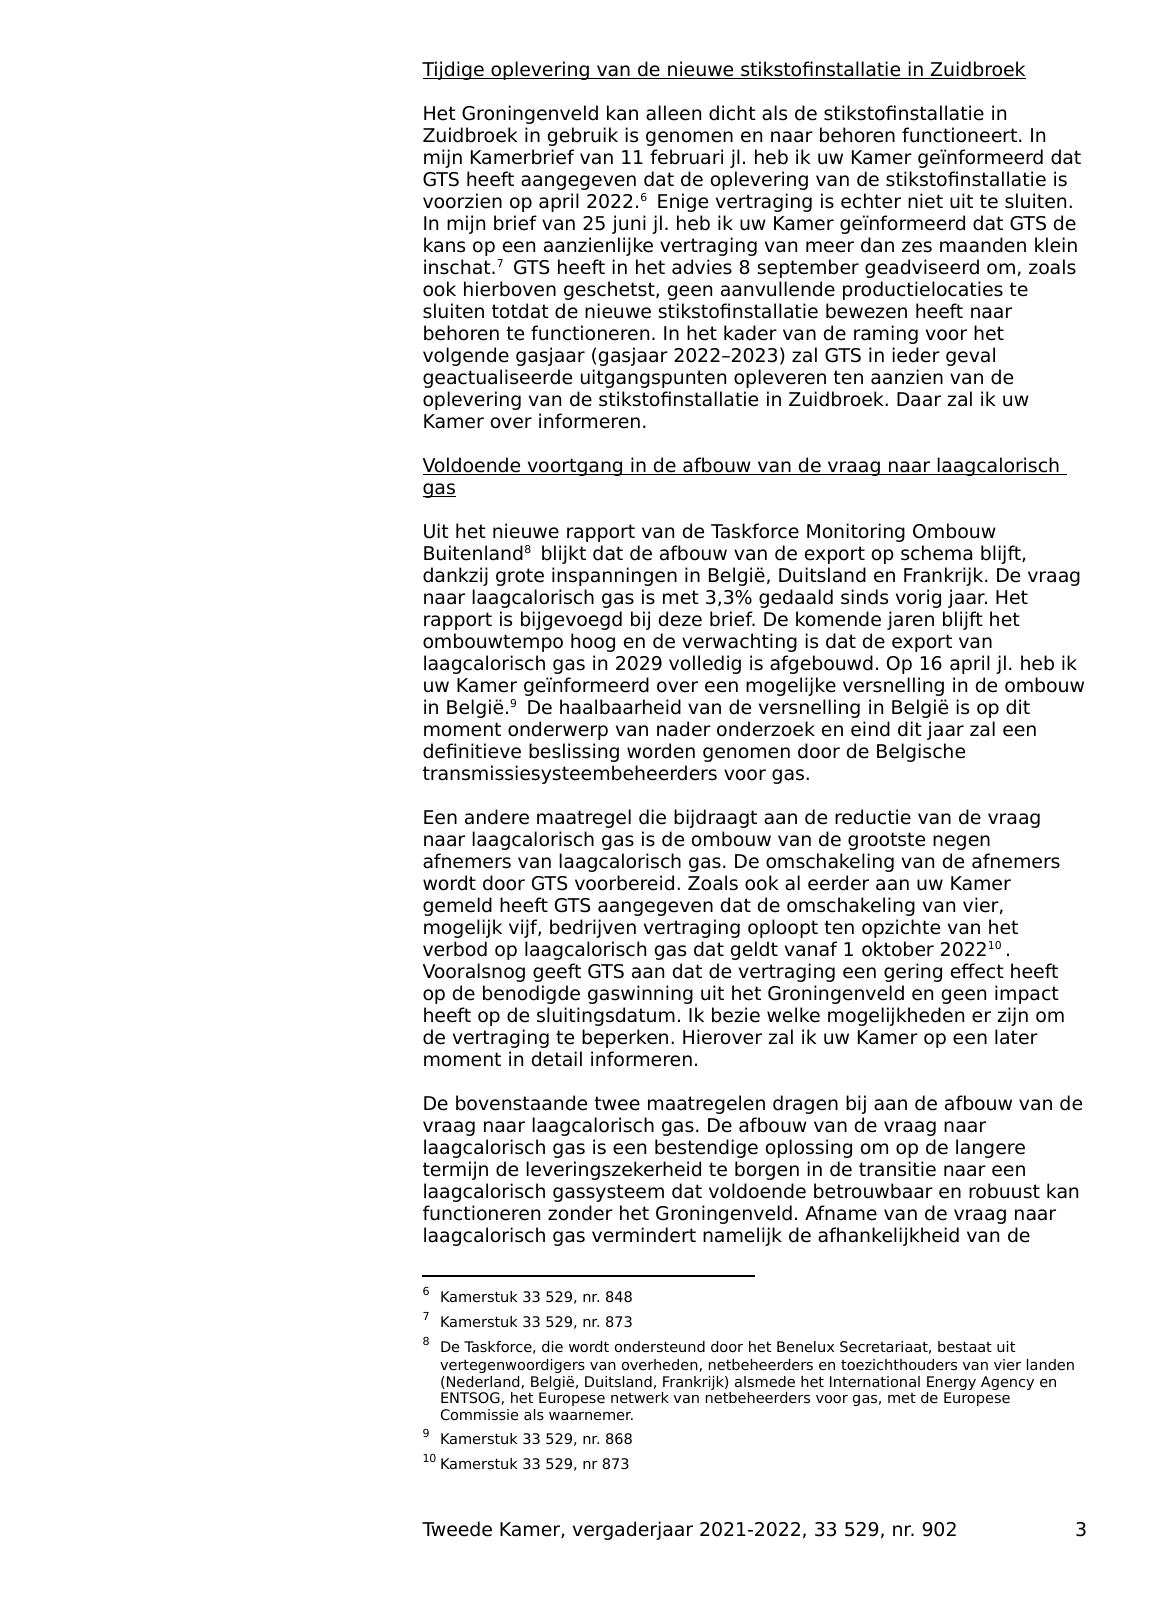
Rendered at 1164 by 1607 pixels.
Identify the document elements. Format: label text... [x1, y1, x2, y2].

subtitle Voldoende voortgang in de afbouw van de vraag naar laagcalorisch gas [422, 455, 1087, 499]
subtitle Tijdige oplevering van de nieuwe stikstofinstallatie in Zuidbroek [422, 59, 1087, 81]
text De Taskforce, die wordt ondersteund door het Benelux Secretariaat, bestaat uit vertegenwoordigers van overheden, netbeheerders en toezichthouders van vier landen (Nederland, België, Duitsland, Frankrijk) alsmede het International Energy Agency en ENTSOG, het Europese netwerk van netbeheerders voor gas, met de Europese Commissie als waarnemer. [422, 1335, 1087, 1424]
text Uit het nieuwe rapport van de Taskforce Monitoring Ombouw Buitenland blijkt dat de afbouw van de export op schema blijft, dankzij grote inspanningen in België, Duitsland en Frankrijk. De vraag naar laagcalorisch gas is met 3,3% gedaald sinds vorig jaar. Het rapport is bijgevoegd bij deze brief. De komende jaren blijft het ombouwtempo hoog en de verwachting is dat de export van laagcalorisch gas in 2029 volledig is afgebouwd. Op 16 april jl. heb ik uw Kamer geïnformeerd over een mogelijke versnelling in de ombouw in België. De haalbaarheid van de versnelling in België is op dit moment onderwerp van nader onderzoek en eind dit jaar zal een definitieve beslissing worden genomen door de Belgische transmissiesysteembeheerders voor gas. [422, 521, 1087, 785]
text Kamerstuk 33 529, nr 873 [422, 1452, 1087, 1474]
text De bovenstaande twee maatregelen dragen bij aan de afbouw van de vraag naar laagcalorisch gas. De afbouw van de vraag naar laagcalorisch gas is een bestendige oplossing om op de langere termijn de leveringszekerheid te borgen in de transitie naar een laagcalorisch gassysteem dat voldoende betrouwbaar en robuust kan functioneren zonder het Groningenveld. Afname van de vraag naar laagcalorisch gas vermindert namelijk de afhankelijkheid van de [422, 1093, 1087, 1247]
text Kamerstuk 33 529, nr. 873 [422, 1310, 1087, 1332]
text Het Groningenveld kan alleen dicht als de stikstofinstallatie in Zuidbroek in gebruik is genomen en naar behoren functioneert. In mijn Kamerbrief van 11 februari jl. heb ik uw Kamer geïnformeerd dat GTS heeft aangegeven dat de oplevering van de stikstofinstallatie is voorzien op april 2022. Enige vertraging is echter niet uit te sluiten. In mijn brief van 25 juni jl. heb ik uw Kamer geïnformeerd dat GTS de kans op een aanzienlijke vertraging van meer dan zes maanden klein inschat. GTS heeft in het advies 8 september geadviseerd om, zoals ook hierboven geschetst, geen aanvullende productielocaties te sluiten totdat de nieuwe stikstofinstallatie bewezen heeft naar behoren te functioneren. In het kader van de raming voor het volgende gasjaar (gasjaar 2022–2023) zal GTS in ieder geval geactualiseerde uitgangspunten opleveren ten aanzien van de oplevering van de stikstofinstallatie in Zuidbroek. Daar zal ik uw Kamer over informeren. [422, 103, 1087, 433]
text Kamerstuk 33 529, nr. 848 [422, 1285, 1087, 1307]
text Kamerstuk 33 529, nr. 868 [422, 1427, 1087, 1449]
text Een andere maatregel die bijdraagt aan de reductie van de vraag naar laagcalorisch gas is de ombouw van de grootste negen afnemers van laagcalorisch gas. De omschakeling van de afnemers wordt door GTS voorbereid. Zoals ook al eerder aan uw Kamer gemeld heeft GTS aangegeven dat de omschakeling van vier, mogelijk vijf, bedrijven vertraging oploopt ten opzichte van het verbod op laagcalorisch gas dat geldt vanaf 1 oktober 2022. Vooralsnog geeft GTS aan dat de vertraging een gering effect heeft op de benodigde gaswinning uit het Groningenveld en geen impact heeft op de sluitingsdatum. Ik bezie welke mogelijkheden er zijn om de vertraging te beperken. Hierover zal ik uw Kamer op een later moment in detail informeren. [422, 807, 1087, 1071]
